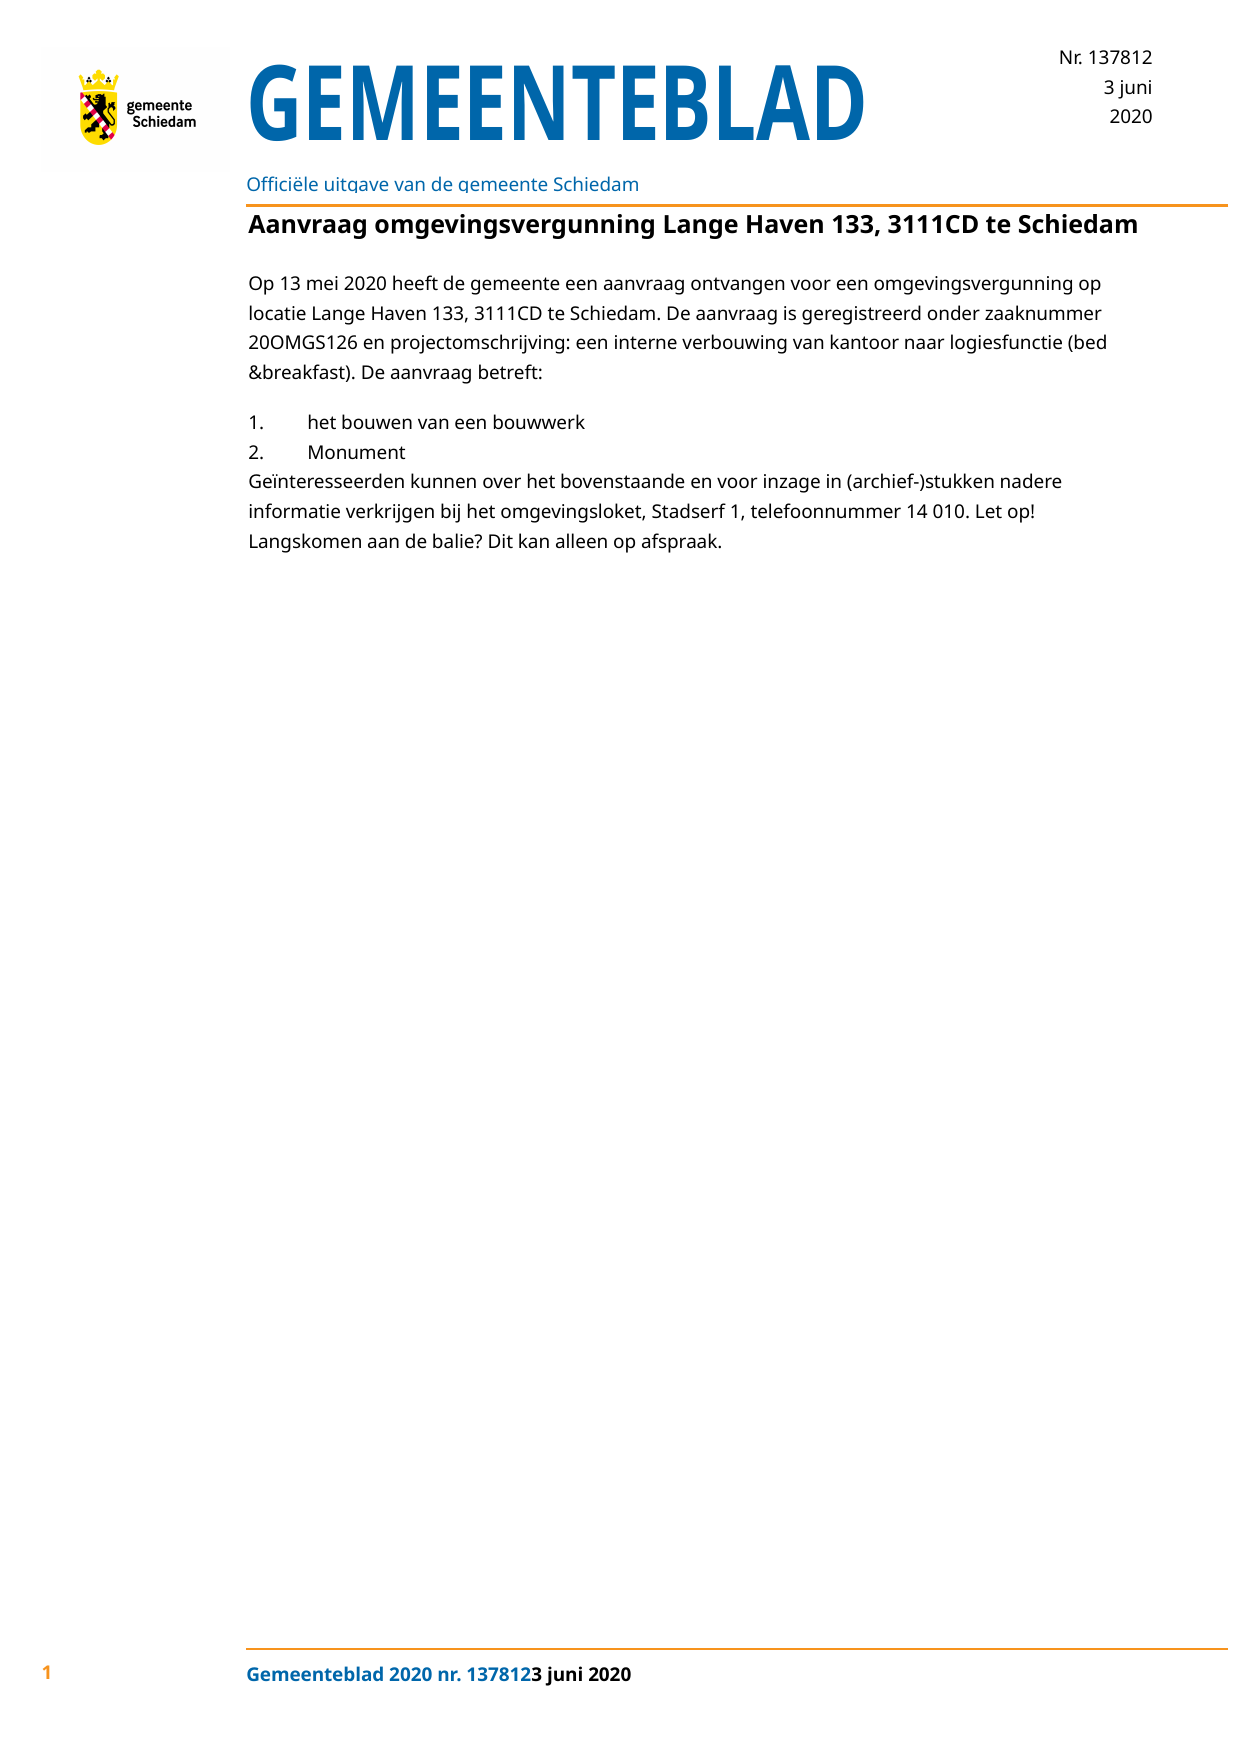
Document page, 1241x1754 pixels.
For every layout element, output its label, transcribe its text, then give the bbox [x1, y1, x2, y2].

text Op 13 mei 2020 heeft de gemeente een aanvraag ontvangen voor een omgevingsvergunning op locatie Lange Haven 133, 3111CD te Schiedam. De aanvraag is geregistreerd onder zaaknummer 20OMGS126 en projectomschrijving: een interne verbouwing van kantoor naar logiesfunctie (bed &breakfast). De aanvraag betreft: [248, 270, 1152, 385]
text Aanvraag omgevingsvergunning Lange Haven 133, 3111CD te Schiedam [248, 207, 1152, 241]
picture [41, 47, 231, 172]
list Monument [248, 439, 1152, 465]
list het bouwen van een bouwwerk [248, 409, 1152, 435]
text Geïnteresseerden kunnen over het bovenstaande en voor inzage in (archief-)stukken nadere informatie verkrijgen bij het omgevingsloket, Stadserf 1, telefoonnummer 14 010. Let op! Langskomen aan de balie? Dit kan alleen op afspraak. [248, 469, 1152, 553]
